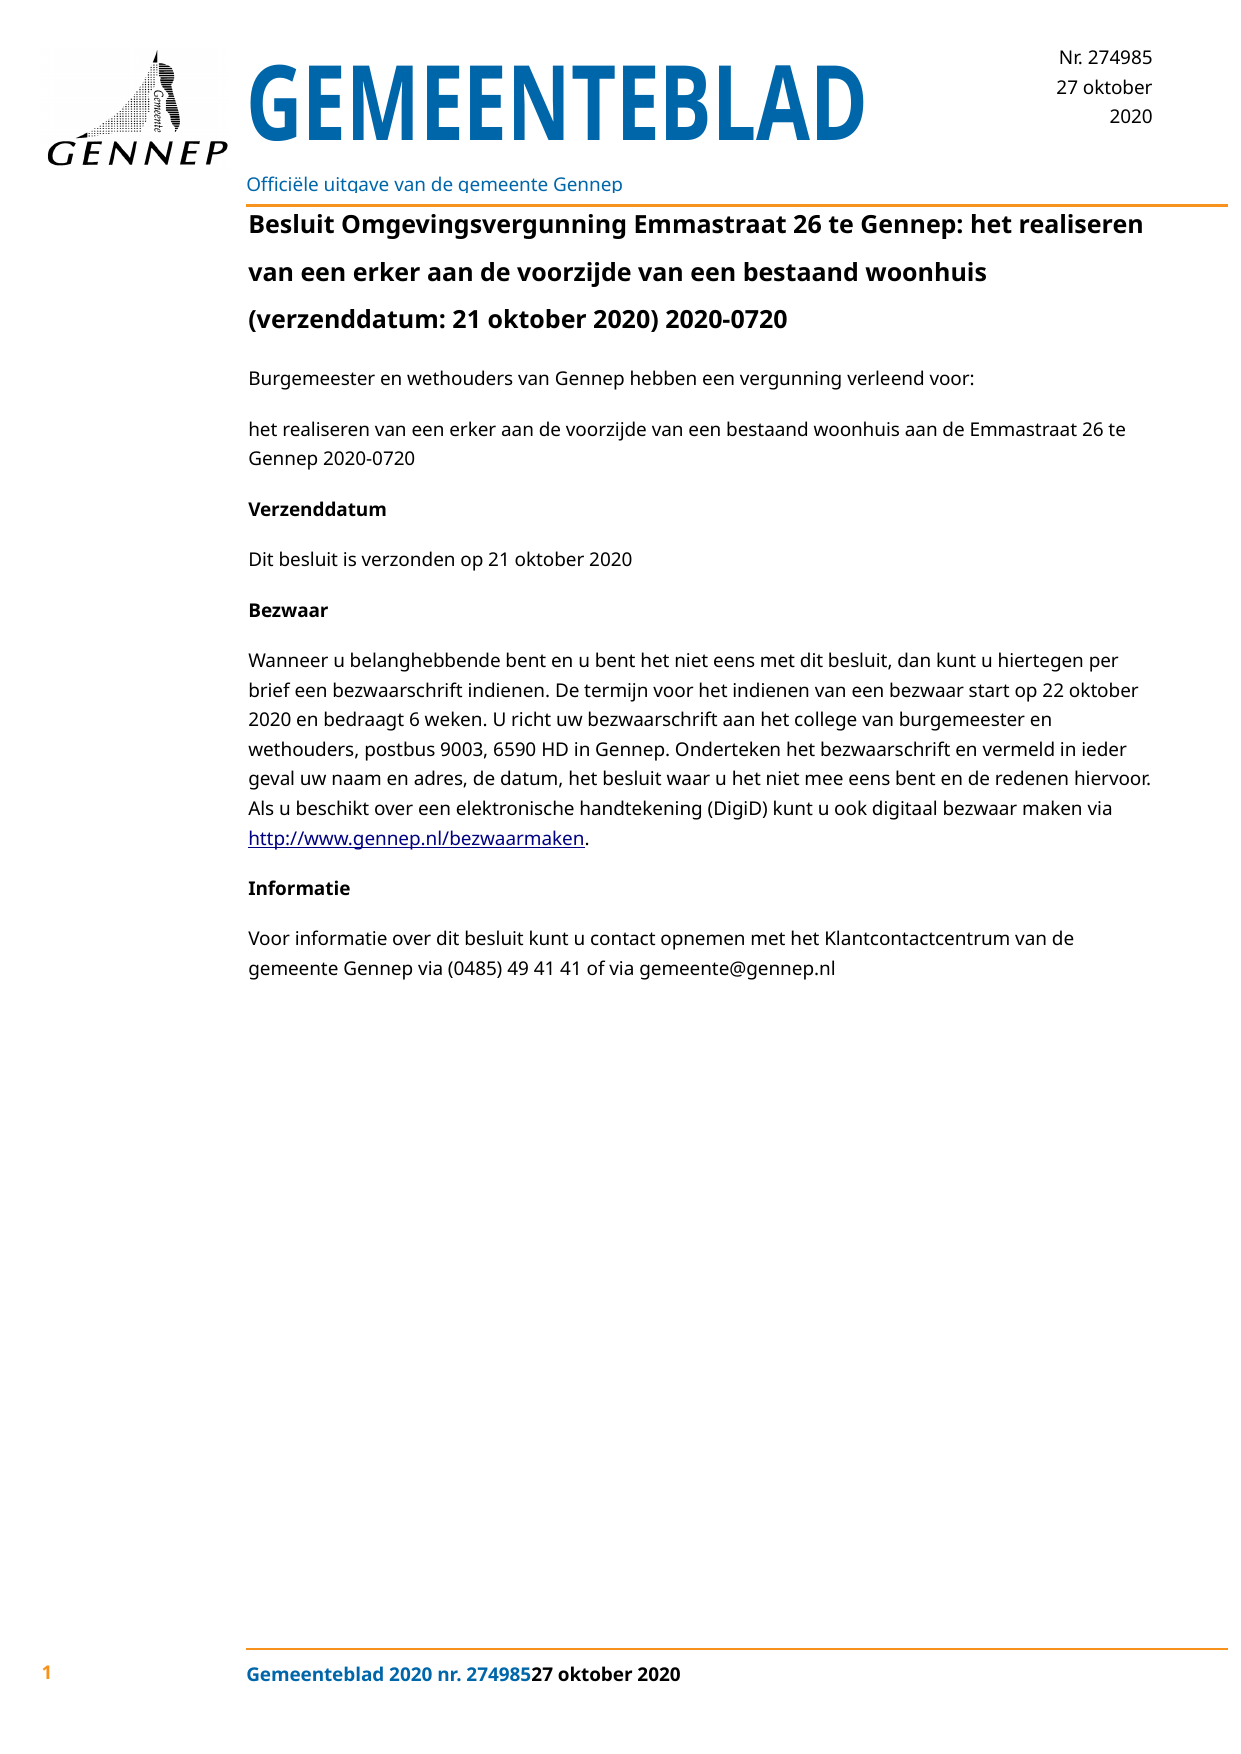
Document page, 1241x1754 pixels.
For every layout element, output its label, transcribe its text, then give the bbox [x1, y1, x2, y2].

text Verzenddatum [248, 496, 1152, 522]
text Dit besluit is verzonden op 21 oktober 2020 [248, 546, 1152, 572]
text Voor informatie over dit besluit kunt u contact opnemen met het Klantcontactcentrum van de gemeente Gennep via (0485) 49 41 41 of via gemeente@gennep.nl [248, 926, 1152, 981]
text Besluit Omgevingsvergunning Emmastraat 26 te Gennep: het realiseren van een erker aan de voorzijde van een bestaand woonhuis (verzenddatum: 21 oktober 2020) 2020-0720 [248, 207, 1152, 336]
text het realiseren van een erker aan de voorzijde van een bestaand woonhuis aan de Emmastraat 26 te Gennep 2020-0720 [248, 416, 1152, 471]
text Bezwaar [248, 597, 1152, 622]
text Wanneer u belanghebbende bent en u bent het niet eens met dit besluit, dan kunt u hiertegen per brief een bezwaarschrift indienen. De termijn voor het indienen van een bezwaar start op 22 oktober 2020 en bedraagt 6 weken. U richt uw bezwaarschrift aan het college van burgemeester en wethouders, postbus 9003, 6590 HD in Gennep. Onderteken het bezwaarschrift en vermeld in ieder geval uw naam en adres, de datum, het besluit waar u het niet mee eens bent en de redenen hiervoor. Als u beschikt over een elektronische handtekening (DigiD) kunt u ook digitaal bezwaar maken via http://www.gennep.nl/bezwaarmaken. [248, 647, 1152, 850]
picture [41, 47, 231, 172]
text Burgemeester en wethouders van Gennep hebben een vergunning verleend voor: [248, 366, 1152, 391]
text Informatie [248, 875, 1152, 901]
